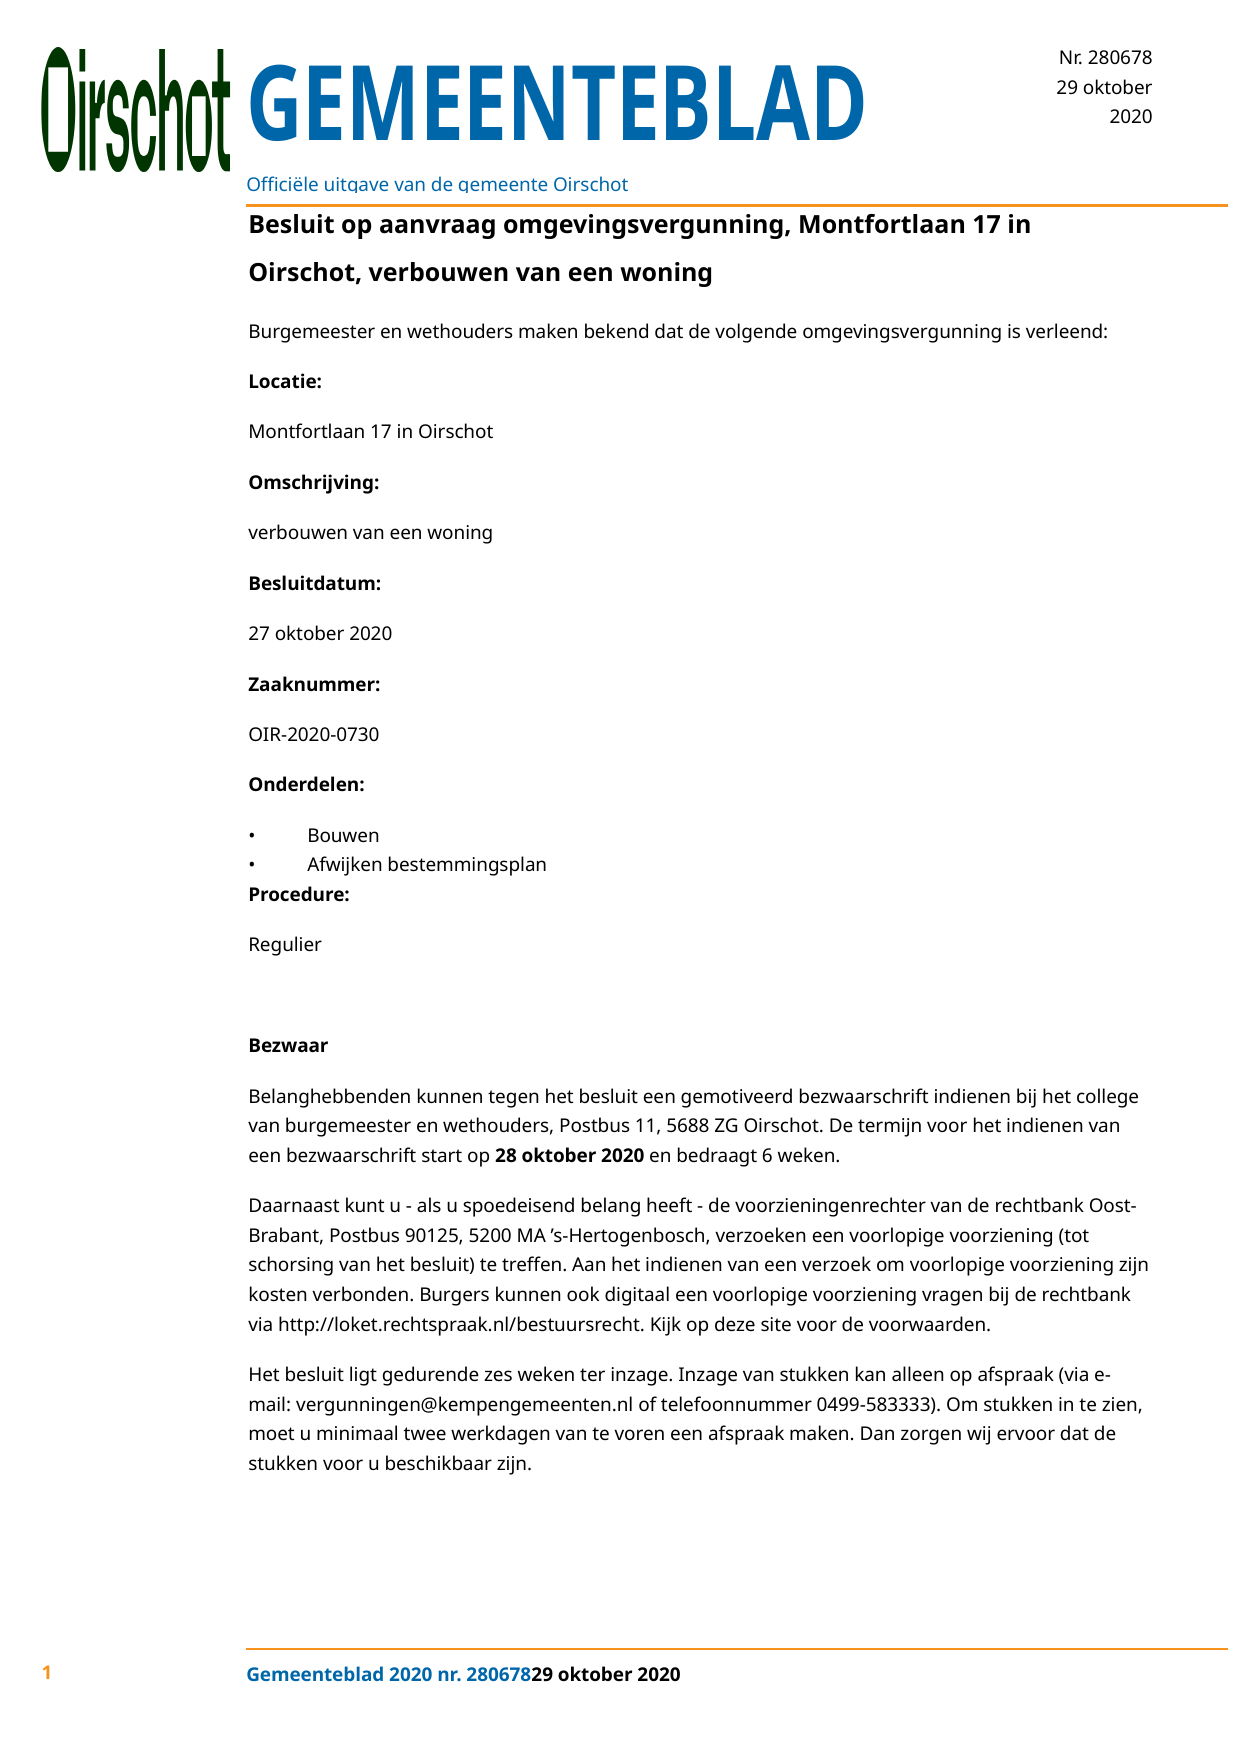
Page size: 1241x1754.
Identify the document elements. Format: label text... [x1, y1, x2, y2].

text Zaaknummer: [248, 671, 1152, 697]
text 27 oktober 2020 [248, 620, 1152, 646]
text Onderdelen: [248, 772, 1152, 797]
list Bouwen [248, 822, 1152, 848]
text Besluit op aanvraag omgevingsvergunning, Montfortlaan 17 in Oirschot, verbouwen van een woning [248, 207, 1152, 288]
text Besluitdatum: [248, 570, 1152, 596]
text Procedure: [248, 881, 1152, 907]
text Belanghebbenden kunnen tegen het besluit een gemotiveerd bezwaarschrift indienen bij het college van burgemeester en wethouders, Postbus 11, 5688 ZG Oirschot. De termijn voor het indienen van een bezwaarschrift start op 28 oktober 2020 en bedraagt 6 weken. [248, 1083, 1152, 1168]
text Burgemeester en wethouders maken bekend dat de volgende omgevingsvergunning is verleend: [248, 318, 1152, 344]
list Afwijken bestemmingsplan [248, 852, 1152, 877]
text Montfortlaan 17 in Oirschot [248, 419, 1152, 444]
picture [41, 47, 231, 172]
text Daarnaast kunt u - als u spoedeisend belang heeft - de voorzieningenrechter van de rechtbank Oost-Brabant, Postbus 90125, 5200 MA ’s-Hertogenbosch, verzoeken een voorlopige voorziening (tot schorsing van het besluit) te treffen. Aan het indienen van een verzoek om voorlopige voorziening zijn kosten verbonden. Burgers kunnen ook digitaal een voorlopige voorziening vragen bij de rechtbank via http://loket.rechtspraak.nl/bestuursrecht. Kijk op deze site voor de voorwaarden. [248, 1192, 1152, 1337]
text Het besluit ligt gedurende zes weken ter inzage. Inzage van stukken kan alleen op afspraak (via e-mail: vergunningen@kempengemeenten.nl of telefoonnummer 0499-583333). Om stukken in te zien, moet u minimaal twee werkdagen van te voren een afspraak maken. Dan zorgen wij ervoor dat de stukken voor u beschikbaar zijn. [248, 1361, 1152, 1476]
text Bezwaar [248, 1032, 1152, 1058]
text Locatie: [248, 368, 1152, 394]
text Regulier [248, 932, 1152, 957]
text OIR-2020-0730 [248, 721, 1152, 747]
text Omschrijving: [248, 469, 1152, 495]
text verbouwen van een woning [248, 519, 1152, 545]
